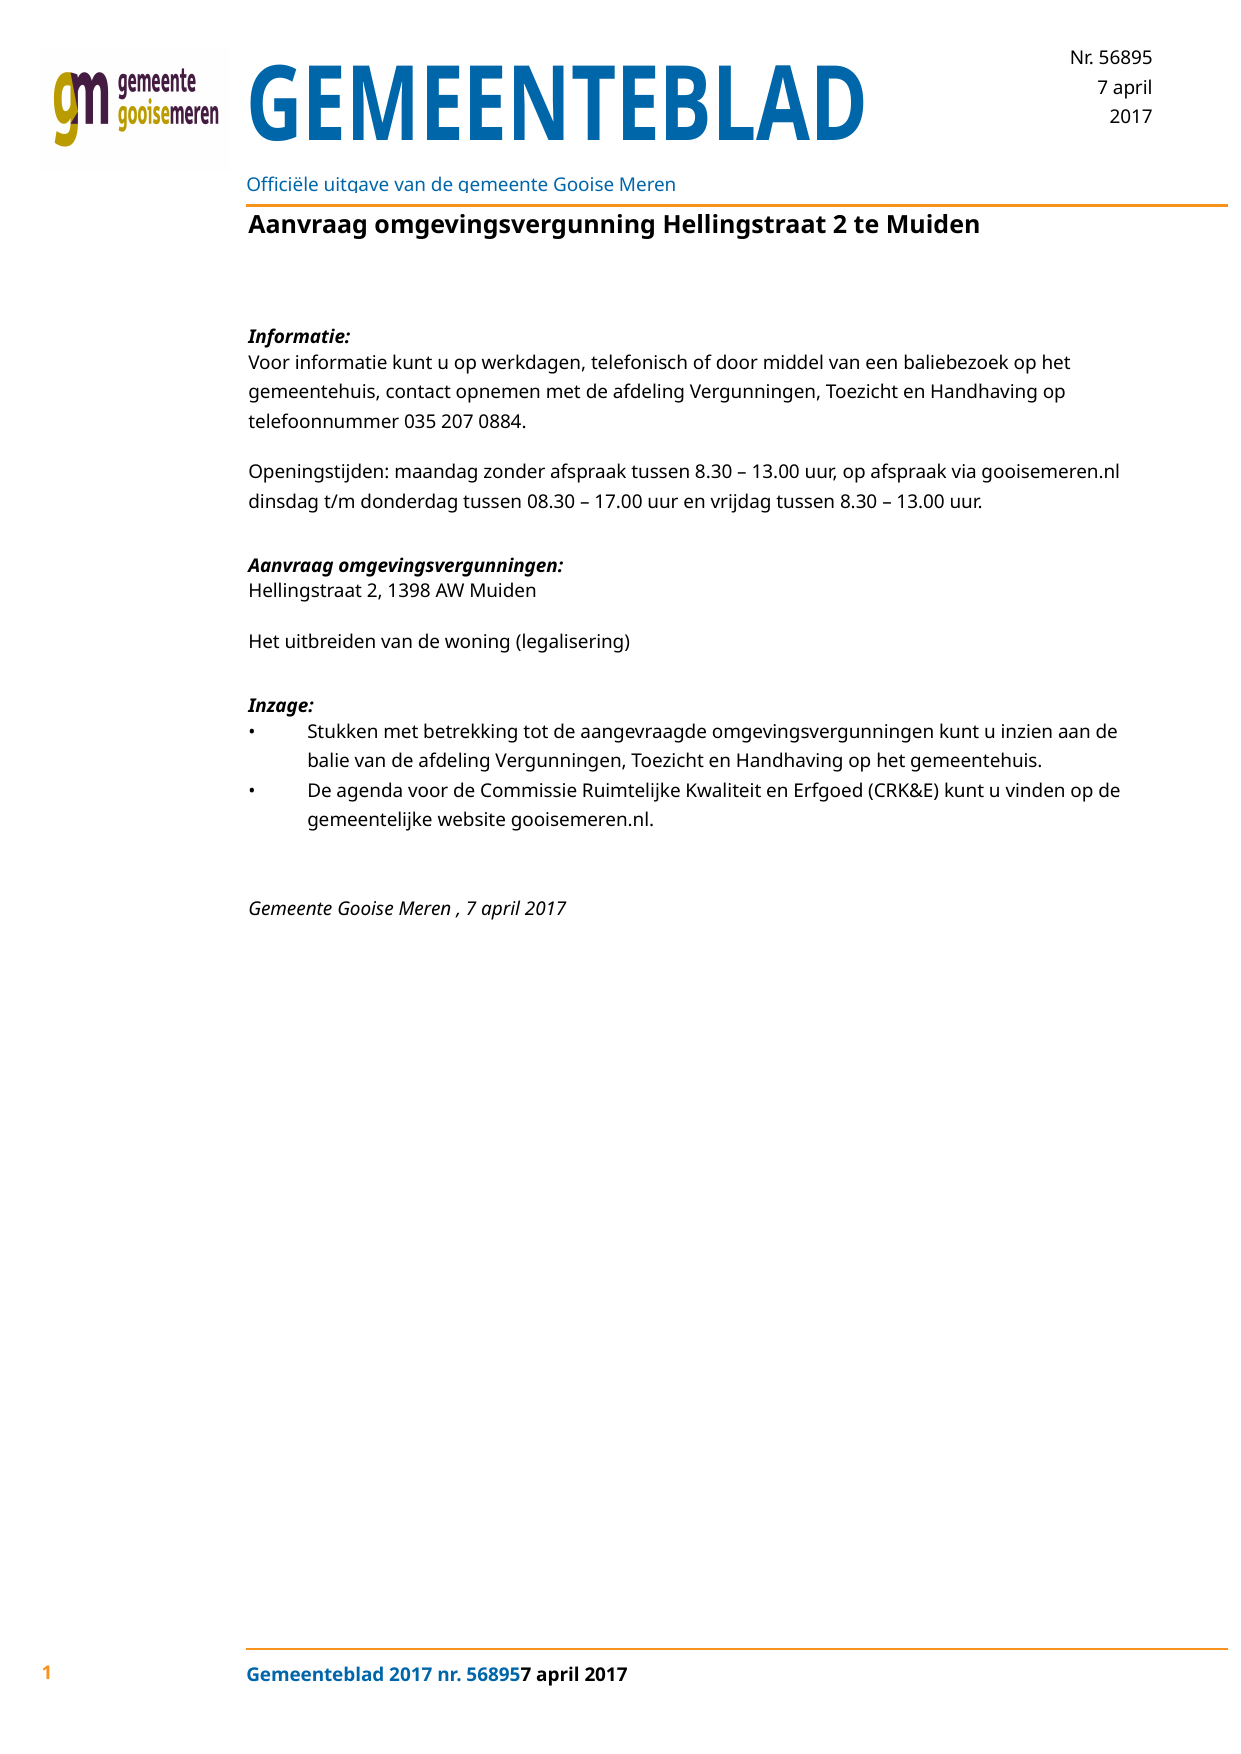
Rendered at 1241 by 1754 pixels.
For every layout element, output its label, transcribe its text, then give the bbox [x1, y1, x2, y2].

list De agenda voor de Commissie Ruimtelijke Kwaliteit en Erfgoed (CRK&E) kunt u vinden op de gemeentelijke website gooisemeren.nl. [248, 777, 1152, 832]
text Openingstijden: maandag zonder afspraak tussen 8.30 – 13.00 uur, op afspraak via gooisemeren.nl dinsdag t/m donderdag tussen 08.30 – 17.00 uur en vrijdag tussen 8.30 – 13.00 uur. [248, 458, 1152, 514]
text Aanvraag omgevingsvergunningen: [248, 552, 1152, 578]
text Hellingstraat 2, 1398 AW Muiden [248, 578, 1152, 603]
text Aanvraag omgevingsvergunning Hellingstraat 2 te Muiden [248, 207, 1152, 241]
text Informatie: [248, 323, 1152, 349]
text Het uitbreiden van de woning (legalisering) [248, 628, 1152, 654]
text Gemeente Gooise Meren , 7 april 2017 [248, 895, 1152, 921]
list Stukken met betrekking tot de aangevraagde omgevingsvergunningen kunt u inzien aan de balie van de afdeling Vergunningen, Toezicht en Handhaving op het gemeentehuis. [248, 718, 1152, 773]
text Inzage: [248, 692, 1152, 718]
text Voor informatie kunt u op werkdagen, telefonisch of door middel van een baliebezoek op het gemeentehuis, contact opnemen met de afdeling Vergunningen, Toezicht en Handhaving op telefoonnummer 035 207 0884. [248, 349, 1152, 434]
picture [41, 47, 231, 172]
